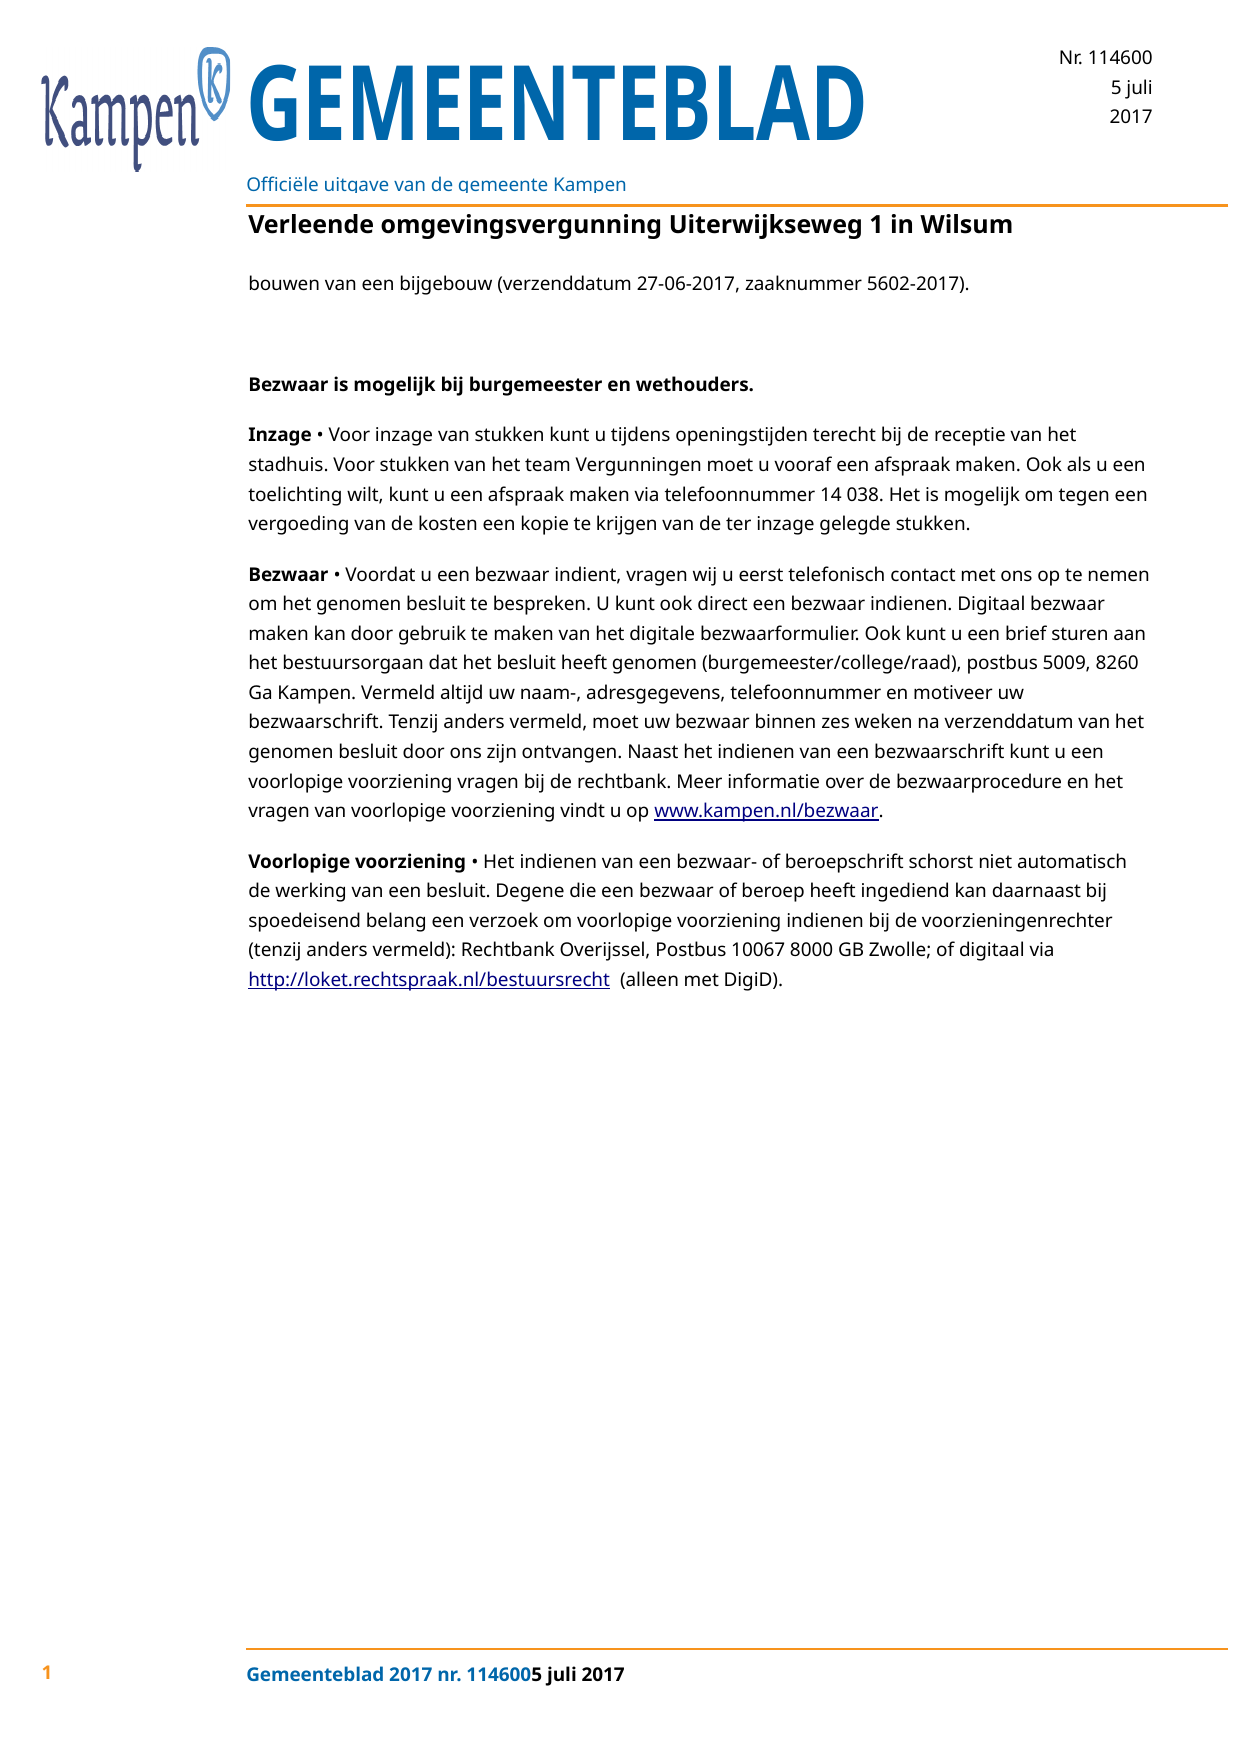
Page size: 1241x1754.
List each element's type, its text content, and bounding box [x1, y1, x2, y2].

text Verleende omgevingsvergunning Uiterwijkseweg 1 in Wilsum [248, 207, 1152, 241]
text Bezwaar is mogelijk bij burgemeester en wethouders. [248, 371, 1152, 397]
text Bezwaar • Voordat u een bezwaar indient, vragen wij u eerst telefonisch contact met ons op te nemen om het genomen besluit te bespreken. U kunt ook direct een bezwaar indienen. Digitaal bezwaar maken kan door gebruik te maken van het digitale bezwaarformulier. Ook kunt u een brief sturen aan het bestuursorgaan dat het besluit heeft genomen (burgemeester/college/raad), postbus 5009, 8260 Ga Kampen. Vermeld altijd uw naam-, adresgegevens, telefoonnummer en motiveer uw bezwaarschrift. Tenzij anders vermeld, moet uw bezwaar binnen zes weken na verzenddatum van het genomen besluit door ons zijn ontvangen. Naast het indienen van een bezwaarschrift kunt u een voorlopige voorziening vragen bij de rechtbank. Meer informatie over de bezwaarprocedure en het vragen van voorlopige voorziening vindt u op www.kampen.nl/bezwaar. [248, 561, 1152, 823]
text bouwen van een bijgebouw (verzenddatum 27-06-2017, zaaknummer 5602-2017). [248, 270, 1152, 296]
text Voorlopige voorziening • Het indienen van een bezwaar- of beroepschrift schorst niet automatisch de werking van een besluit. Degene die een bezwaar of beroep heeft ingediend kan daarnaast bij spoedeisend belang een verzoek om voorlopige voorziening indienen bij de voorzieningenrechter (tenzij anders vermeld): Rechtbank Overijssel, Postbus 10067 8000 GB Zwolle; of digitaal via http://loket.rechtspraak.nl/bestuursrecht (alleen met DigiD). [248, 848, 1152, 992]
text Inzage • Voor inzage van stukken kunt u tijdens openingstijden terecht bij de receptie van het stadhuis. Voor stukken van het team Vergunningen moet u vooraf een afspraak maken. Ook als u een toelichting wilt, kunt u een afspraak maken via telefoonnummer 14 038. Het is mogelijk om tegen een vergoeding van de kosten een kopie te krijgen van de ter inzage gelegde stukken. [248, 422, 1152, 536]
picture [41, 47, 231, 172]
